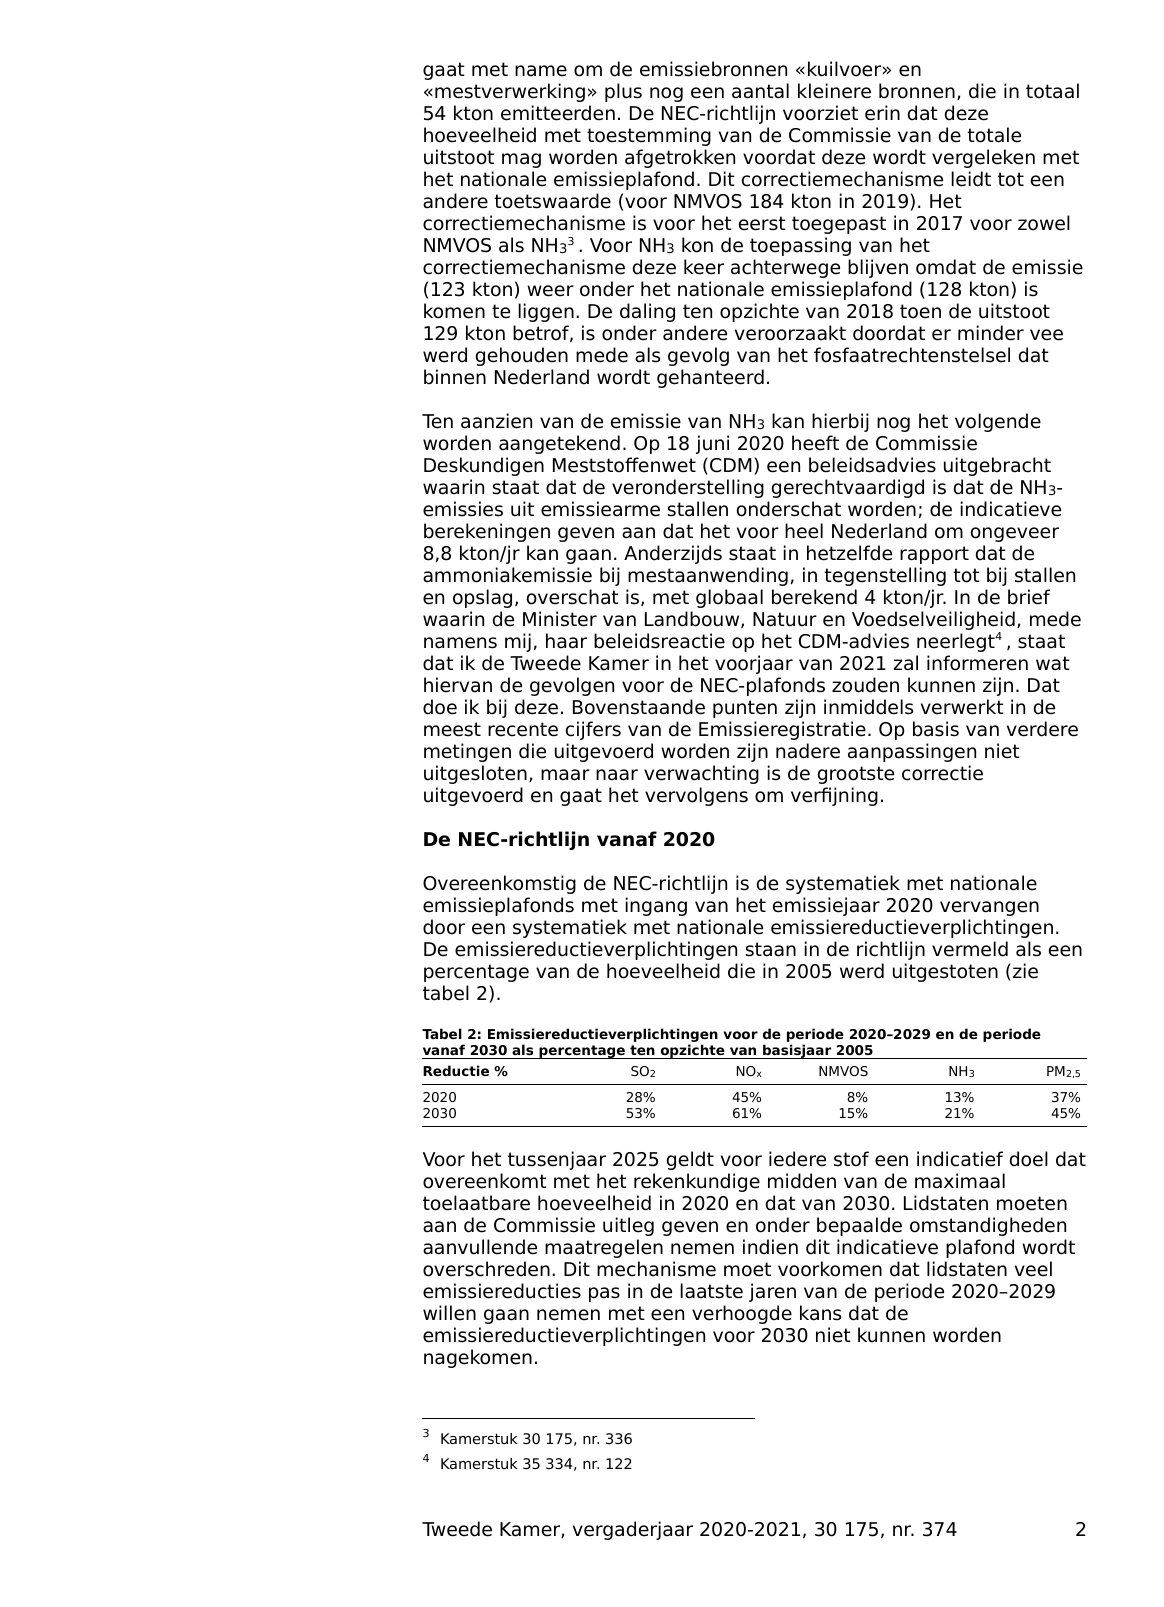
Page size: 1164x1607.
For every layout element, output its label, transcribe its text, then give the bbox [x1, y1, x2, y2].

table_cell 2020 [422, 1085, 555, 1106]
table_cell 15% [768, 1106, 874, 1126]
table_header Tabel 2: Emissiereductieverplichtingen voor de periode 2020–2029 en de periode vanaf 2030 als percentage ten opzichte van basisjaar 2005 [422, 1027, 1087, 1058]
text gaat met name om de emissiebronnen «kuilvoer» en «mestverwerking» plus nog een aantal kleinere bronnen, die in totaal 54 kton emitteerden. De NEC-richtlijn voorziet erin dat deze hoeveelheid met toestemming van de Commissie van de totale uitstoot mag worden afgetrokken voordat deze wordt vergeleken met het nationale emissieplafond. Dit correctiemechanisme leidt tot een andere toetswaarde (voor NMVOS 184 kton in 2019). Het correctiemechanisme is voor het eerst toegepast in 2017 voor zowel NMVOS als NH3. Voor NH3 kon de toepassing van het correctiemechanisme deze keer achterwege blijven omdat de emissie (123 kton) weer onder het nationale emissieplafond (128 kton) is komen te liggen. De daling ten opzichte van 2018 toen de uitstoot 129 kton betrof, is onder andere veroorzaakt doordat er minder vee werd gehouden mede als gevolg van het fosfaatrechtenstelsel dat binnen Nederland wordt gehanteerd. [422, 59, 1087, 389]
text Overeenkomstig de NEC-richtlijn is de systematiek met nationale emissieplafonds met ingang van het emissiejaar 2020 vervangen door een systematiek met nationale emissiereductieverplichtingen. De emissiereductieverplichtingen staan in de richtlijn vermeld als een percentage van de hoeveelheid die in 2005 werd uitgestoten (zie tabel 2). [422, 873, 1087, 1005]
table_cell 53% [555, 1106, 661, 1126]
table_cell 21% [874, 1106, 980, 1126]
table_cell 37% [980, 1085, 1087, 1106]
text Ten aanzien van de emissie van NH3 kan hierbij nog het volgende worden aangetekend. Op 18 juni 2020 heeft de Commissie Deskundigen Meststoffenwet (CDM) een beleidsadvies uitgebracht waarin staat dat de veronderstelling gerechtvaardigd is dat de NH3-emissies uit emissiearme stallen onderschat worden; de indicatieve berekeningen geven aan dat het voor heel Nederland om ongeveer 8,8 kton/jr kan gaan. Anderzijds staat in hetzelfde rapport dat de ammoniakemissie bij mestaanwending, in tegenstelling tot bij stallen en opslag, overschat is, met globaal berekend 4 kton/jr. In de brief waarin de Minister van Landbouw, Natuur en Voedselveiligheid, mede namens mij, haar beleidsreactie op het CDM-advies neerlegt, staat dat ik de Tweede Kamer in het voorjaar van 2021 zal informeren wat hiervan de gevolgen voor de NEC-plafonds zouden kunnen zijn. Dat doe ik bij deze. Bovenstaande punten zijn inmiddels verwerkt in de meest recente cijfers van de Emissieregistratie. Op basis van verdere metingen die uitgevoerd worden zijn nadere aanpassingen niet uitgesloten, maar naar verwachting is de grootste correctie uitgevoerd en gaat het vervolgens om verfijning. [422, 411, 1087, 807]
table_cell NH3 [874, 1059, 980, 1084]
table_cell Reductie % [422, 1059, 555, 1084]
table_cell 61% [661, 1106, 768, 1126]
table_cell 45% [661, 1085, 768, 1106]
table_cell SO2 [555, 1059, 661, 1084]
text Voor het tussenjaar 2025 geldt voor iedere stof een indicatief doel dat overeenkomt met het rekenkundige midden van de maximaal toelaatbare hoeveelheid in 2020 en dat van 2030. Lidstaten moeten aan de Commissie uitleg geven en onder bepaalde omstandigheden aanvullende maatregelen nemen indien dit indicatieve plafond wordt overschreden. Dit mechanisme moet voorkomen dat lidstaten veel emissiereducties pas in de laatste jaren van de periode 2020–2029 willen gaan nemen met een verhoogde kans dat de emissiereductieverplichtingen voor 2030 niet kunnen worden nagekomen. [422, 1149, 1087, 1369]
table_cell 28% [555, 1085, 661, 1106]
text Kamerstuk 35 334, nr. 122 [422, 1452, 1087, 1474]
table_cell 13% [874, 1085, 980, 1106]
table_cell 2030 [422, 1106, 555, 1126]
table_cell PM2,5 [980, 1059, 1087, 1084]
table_cell 8% [768, 1085, 874, 1106]
table_cell 45% [980, 1106, 1087, 1126]
table_cell NMVOS [768, 1059, 874, 1084]
text Kamerstuk 30 175, nr. 336 [422, 1427, 1087, 1449]
table_cell NOx [661, 1059, 768, 1084]
subtitle De NEC-richtlijn vanaf 2020 [422, 829, 1087, 851]
